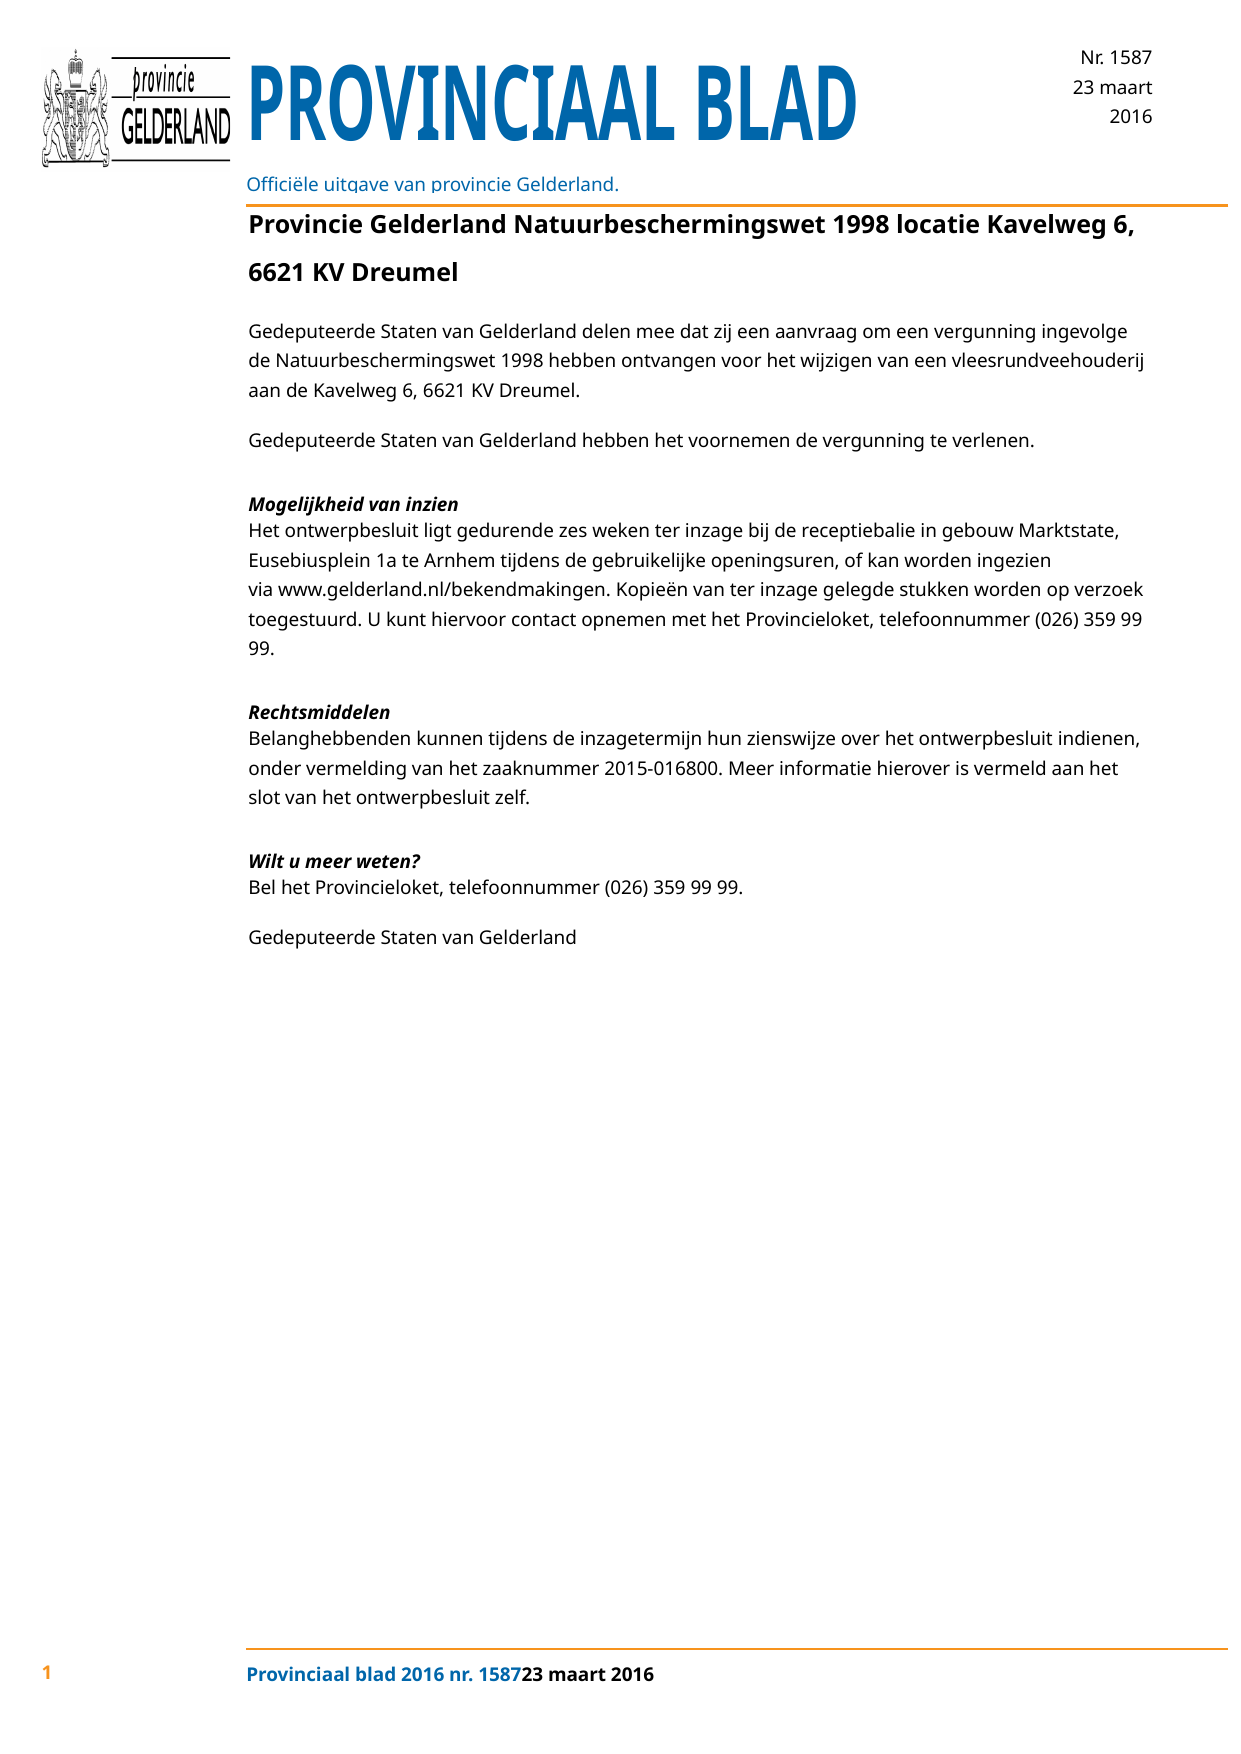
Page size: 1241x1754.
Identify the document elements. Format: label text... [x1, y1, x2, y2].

picture [41, 47, 231, 172]
text Mogelijkheid van inzien [248, 491, 1152, 517]
text Het ontwerpbesluit ligt gedurende zes weken ter inzage bij de receptiebalie in gebouw Marktstate, Eusebiusplein 1a te Arnhem tijdens de gebruikelijke openingsuren, of kan worden ingezien via www.gelderland.nl/bekendmakingen. Kopieën van ter inzage gelegde stukken worden op verzoek toegestuurd. U kunt hiervoor contact opnemen met het Provincieloket, telefoonnummer (026) 359 99 99. [248, 517, 1152, 661]
text Provincie Gelderland Natuurbeschermingswet 1998 locatie Kavelweg 6, 6621 KV Dreumel [248, 207, 1152, 288]
text Belanghebbenden kunnen tijdens de inzagetermijn hun zienswijze over het ontwerpbesluit indienen, onder vermelding van het zaaknummer 2015-016800. Meer informatie hierover is vermeld aan het slot van het ontwerpbesluit zelf. [248, 725, 1152, 810]
text Gedeputeerde Staten van Gelderland delen mee dat zij een aanvraag om een vergunning ingevolge de Natuurbeschermingswet 1998 hebben ontvangen voor het wijzigen van een vleesrundveehouderij aan de Kavelweg 6, 6621 KV Dreumel. [248, 318, 1152, 403]
text Bel het Provincieloket, telefoonnummer (026) 359 99 99. [248, 874, 1152, 900]
text Gedeputeerde Staten van Gelderland hebben het voornemen de vergunning te verlenen. [248, 427, 1152, 453]
text Gedeputeerde Staten van Gelderland [248, 924, 1152, 950]
text Wilt u meer weten? [248, 848, 1152, 874]
text Rechtsmiddelen [248, 699, 1152, 725]
